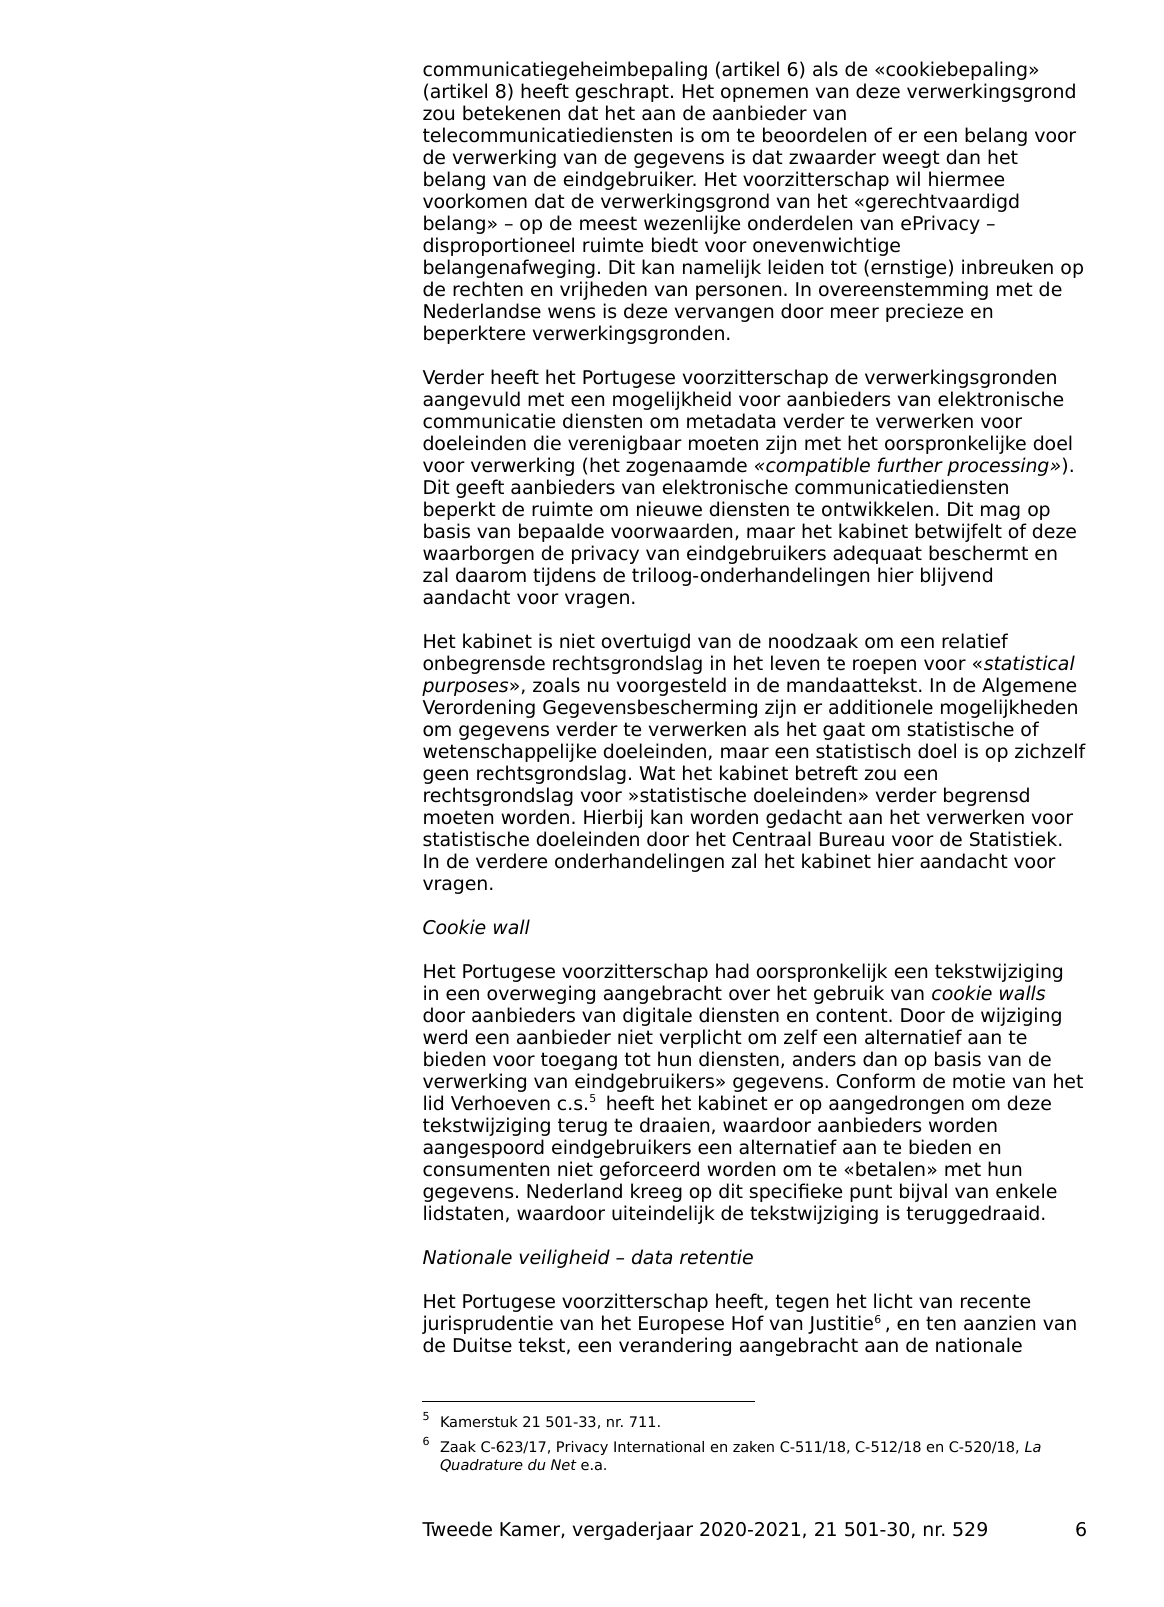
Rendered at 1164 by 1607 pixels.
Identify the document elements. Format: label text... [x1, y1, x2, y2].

text Het kabinet is niet overtuigd van de noodzaak om een relatief onbegrensde rechtsgrondslag in het leven te roepen voor «statistical purposes», zoals nu voorgesteld in de mandaattekst. In de Algemene Verordening Gegevensbescherming zijn er additionele mogelijkheden om gegevens verder te verwerken als het gaat om statistische of wetenschappelijke doeleinden, maar een statistisch doel is op zichzelf geen rechtsgrondslag. Wat het kabinet betreft zou een rechtsgrondslag voor »statistische doeleinden» verder begrensd moeten worden. Hierbij kan worden gedacht aan het verwerken voor statistische doeleinden door het Centraal Bureau voor de Statistiek. In de verdere onderhandelingen zal het kabinet hier aandacht voor vragen. [422, 631, 1087, 895]
text Kamerstuk 21 501-33, nr. 711. [422, 1410, 1087, 1432]
text Verder heeft het Portugese voorzitterschap de verwerkingsgronden aangevuld met een mogelijkheid voor aanbieders van elektronische communicatie diensten om metadata verder te verwerken voor doeleinden die verenigbaar moeten zijn met het oorspronkelijke doel voor verwerking (het zogenaamde «compatible further processing»). Dit geeft aanbieders van elektronische communicatiediensten beperkt de ruimte om nieuwe diensten te ontwikkelen. Dit mag op basis van bepaalde voorwaarden, maar het kabinet betwijfelt of deze waarborgen de privacy van eindgebruikers adequaat beschermt en zal daarom tijdens de triloog-onderhandelingen hier blijvend aandacht voor vragen. [422, 367, 1087, 609]
subtitle Nationale veiligheid – data retentie [422, 1247, 1087, 1269]
subtitle Cookie wall [422, 917, 1087, 939]
text Zaak C-623/17, Privacy International en zaken C-511/18, C-512/18 en C-520/18, La Quadrature du Net e.a. [422, 1435, 1087, 1474]
text Het Portugese voorzitterschap heeft, tegen het licht van recente jurisprudentie van het Europese Hof van Justitie, en ten aanzien van de Duitse tekst, een verandering aangebracht aan de nationale [422, 1291, 1087, 1357]
text communicatiegeheimbepaling (artikel 6) als de «cookiebepaling» (artikel 8) heeft geschrapt. Het opnemen van deze verwerkingsgrond zou betekenen dat het aan de aanbieder van telecommunicatiediensten is om te beoordelen of er een belang voor de verwerking van de gegevens is dat zwaarder weegt dan het belang van de eindgebruiker. Het voorzitterschap wil hiermee voorkomen dat de verwerkingsgrond van het «gerechtvaardigd belang» – op de meest wezenlijke onderdelen van ePrivacy – disproportioneel ruimte biedt voor onevenwichtige belangenafweging. Dit kan namelijk leiden tot (ernstige) inbreuken op de rechten en vrijheden van personen. In overeenstemming met de Nederlandse wens is deze vervangen door meer precieze en beperktere verwerkingsgronden. [422, 59, 1087, 345]
text Het Portugese voorzitterschap had oorspronkelijk een tekstwijziging in een overweging aangebracht over het gebruik van cookie walls door aanbieders van digitale diensten en content. Door de wijziging werd een aanbieder niet verplicht om zelf een alternatief aan te bieden voor toegang tot hun diensten, anders dan op basis van de verwerking van eindgebruikers» gegevens. Conform de motie van het lid Verhoeven c.s. heeft het kabinet er op aangedrongen om deze tekstwijziging terug te draaien, waardoor aanbieders worden aangespoord eindgebruikers een alternatief aan te bieden en consumenten niet geforceerd worden om te «betalen» met hun gegevens. Nederland kreeg op dit specifieke punt bijval van enkele lidstaten, waardoor uiteindelijk de tekstwijziging is teruggedraaid. [422, 961, 1087, 1225]
